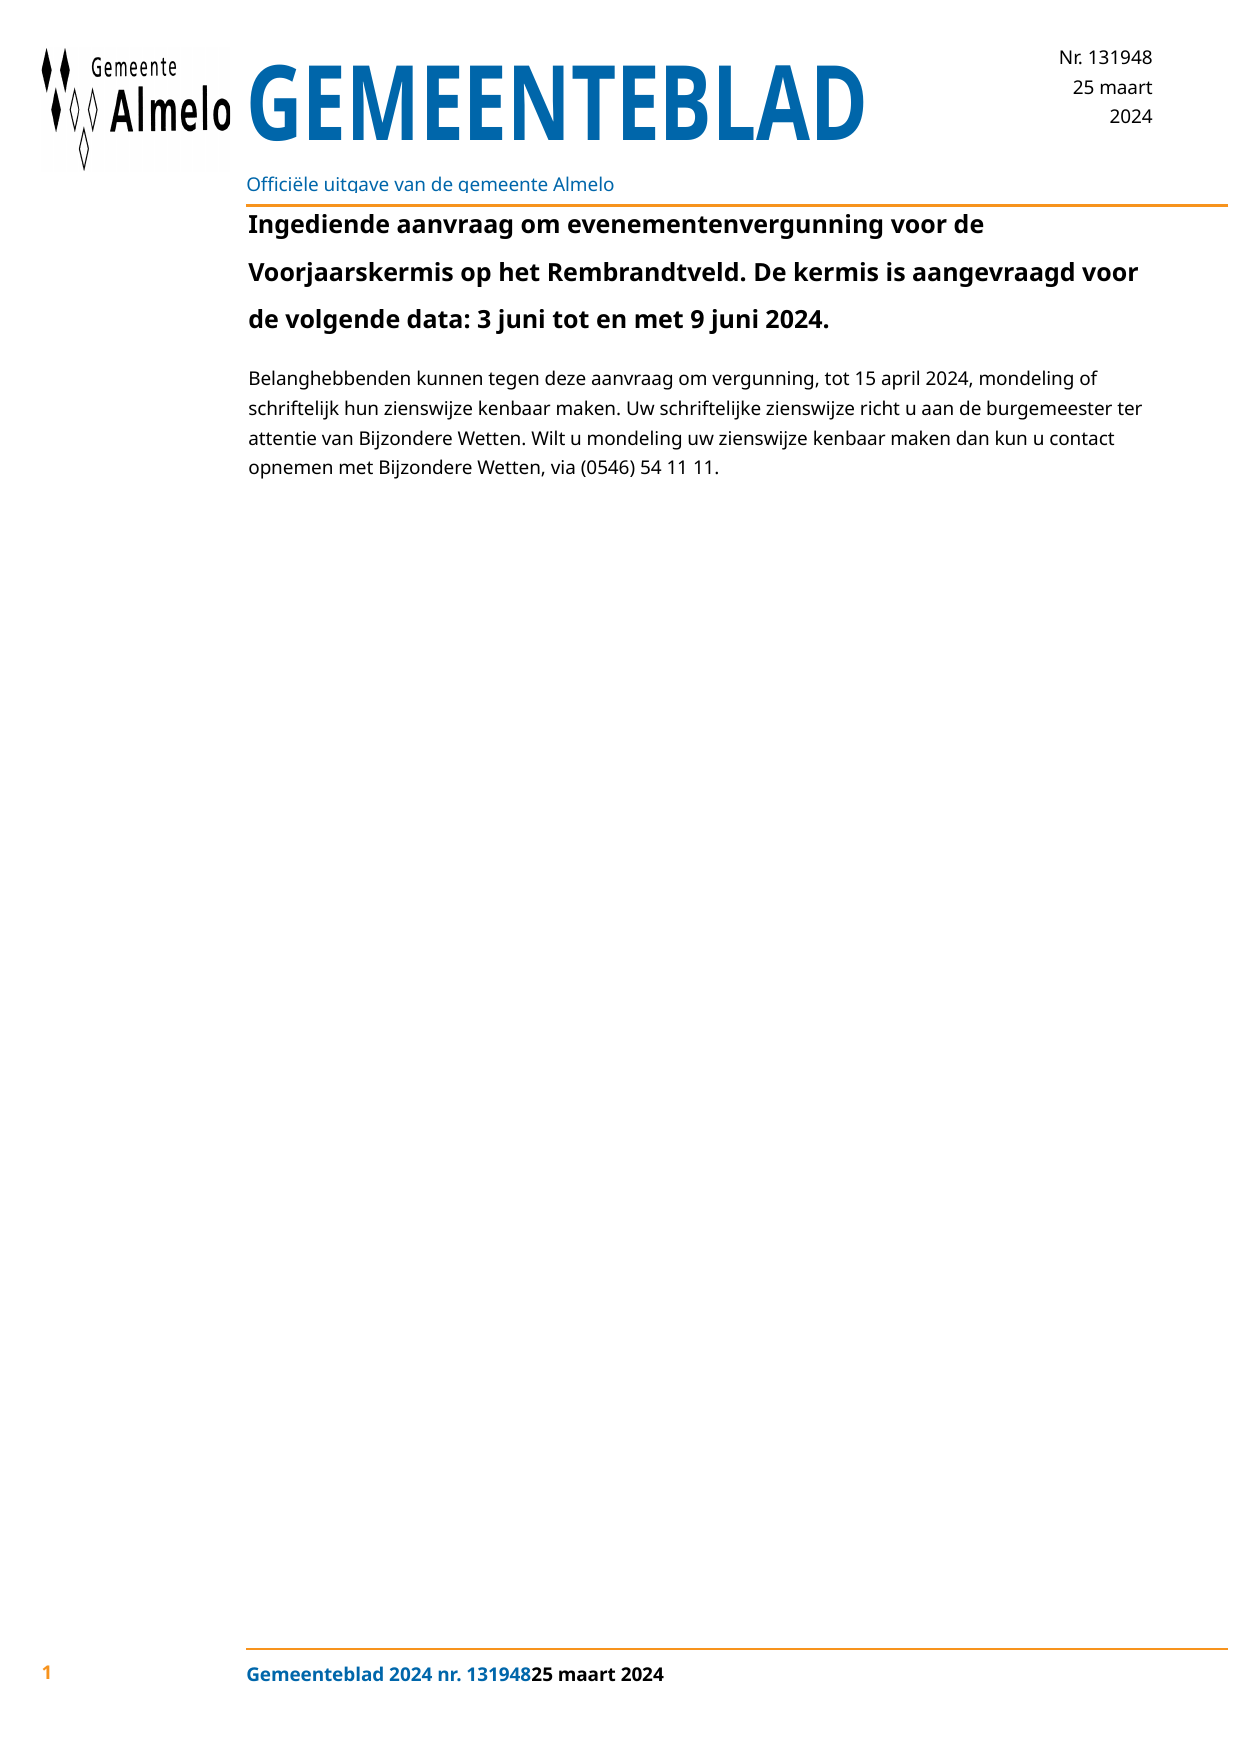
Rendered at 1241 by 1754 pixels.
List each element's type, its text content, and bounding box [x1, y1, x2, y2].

text Belanghebbenden kunnen tegen deze aanvraag om vergunning, tot 15 april 2024, mondeling of schriftelijk hun zienswijze kenbaar maken. Uw schriftelijke zienswijze richt u aan de burgemeester ter attentie van Bijzondere Wetten. Wilt u mondeling uw zienswijze kenbaar maken dan kun u contact opnemen met Bijzondere Wetten, via (0546) 54 11 11. [248, 366, 1152, 480]
text Ingediende aanvraag om evenementenvergunning voor de Voorjaarskermis op het Rembrandtveld. De kermis is aangevraagd voor de volgende data: 3 juni tot en met 9 juni 2024. [248, 207, 1152, 336]
picture [41, 47, 231, 172]
